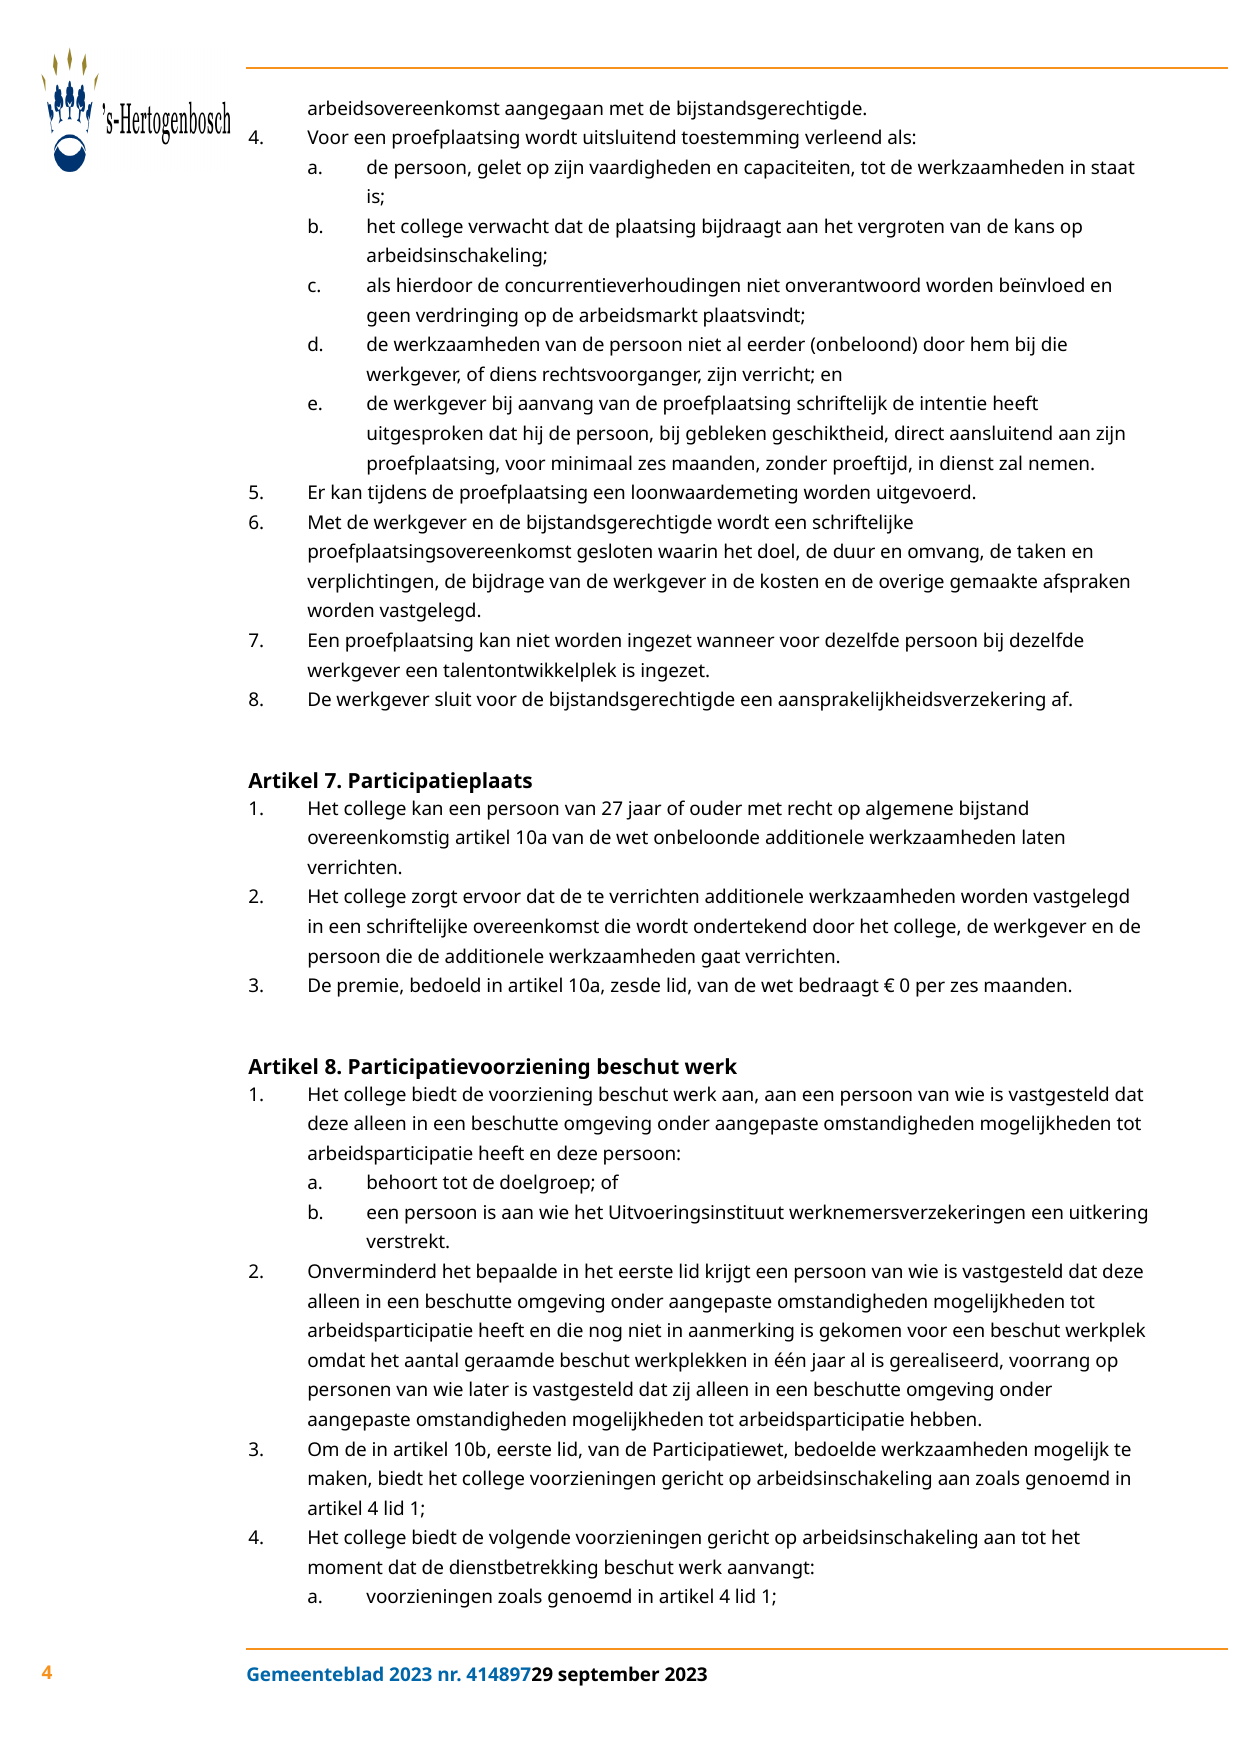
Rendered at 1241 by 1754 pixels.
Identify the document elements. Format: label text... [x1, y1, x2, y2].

list Het college kan een persoon van 27 jaar of ouder met recht op algemene bijstand overeenkomstig artikel 10a van de wet onbeloonde additionele werkzaamheden laten verrichten. [248, 795, 1152, 880]
list de persoon, gelet op zijn vaardigheden en capaciteiten, tot de werkzaamheden in staat is; [307, 154, 1152, 209]
text Artikel 8. Participatievoorziening beschut werk [248, 1052, 1152, 1081]
list een persoon is aan wie het Uitvoeringsinstituut werknemersverzekeringen een uitkering verstrekt. [307, 1199, 1152, 1254]
list Het college zorgt ervoor dat de te verrichten additionele werkzaamheden worden vastgelegd in een schriftelijke overeenkomst die wordt ondertekend door het college, de werkgever en de persoon die de additionele werkzaamheden gaat verrichten. [248, 884, 1152, 968]
list De werkgever sluit voor de bijstandsgerechtigde een aansprakelijkheidsverzekering af. [248, 686, 1152, 712]
list Onverminderd het bepaalde in het eerste lid krijgt een persoon van wie is vastgesteld dat deze alleen in een beschutte omgeving onder aangepaste omstandigheden mogelijkheden tot arbeidsparticipatie heeft en die nog niet in aanmerking is gekomen voor een beschut werkplek omdat het aantal geraamde beschut werkplekken in één jaar al is gerealiseerd, voorrang op personen van wie later is vastgesteld dat zij alleen in een beschutte omgeving onder aangepaste omstandigheden mogelijkheden tot arbeidsparticipatie hebben. [248, 1258, 1152, 1432]
list Er kan tijdens de proefplaatsing een loonwaardemeting worden uitgevoerd. [248, 479, 1152, 505]
list de werkzaamheden van de persoon niet al eerder (onbeloond) door hem bij die werkgever, of diens rechtsvoorganger, zijn verricht; en [307, 331, 1152, 387]
picture [41, 47, 231, 172]
list Een proefplaatsing kan niet worden ingezet wanneer voor dezelfde persoon bij dezelfde werkgever een talentontwikkelplek is ingezet. [248, 627, 1152, 683]
list Het college biedt de voorziening beschut werk aan, aan een persoon van wie is vastgesteld dat deze alleen in een beschutte omgeving onder aangepaste omstandigheden mogelijkheden tot arbeidsparticipatie heeft en deze persoon: [248, 1081, 1152, 1166]
list arbeidsovereenkomst aangegaan met de bijstandsgerechtigde. [248, 95, 1152, 121]
list als hierdoor de concurrentieverhoudingen niet onverantwoord worden beïnvloed en geen verdringing op de arbeidsmarkt plaatsvindt; [307, 272, 1152, 328]
list het college verwacht dat de plaatsing bijdraagt aan het vergroten van de kans op arbeidsinschakeling; [307, 213, 1152, 268]
list voorzieningen zoals genoemd in artikel 4 lid 1; [307, 1584, 1152, 1609]
text Artikel 7. Participatieplaats [248, 766, 1152, 795]
list de werkgever bij aanvang van de proefplaatsing schriftelijk de intentie heeft uitgesproken dat hij de persoon, bij gebleken geschiktheid, direct aansluitend aan zijn proefplaatsing, voor minimaal zes maanden, zonder proeftijd, in dienst zal nemen. [307, 391, 1152, 476]
list Om de in artikel 10b, eerste lid, van de Participatiewet, bedoelde werkzaamheden mogelijk te maken, biedt het college voorzieningen gericht op arbeidsinschakeling aan zoals genoemd in artikel 4 lid 1; [248, 1436, 1152, 1521]
list Voor een proefplaatsing wordt uitsluitend toestemming verleend als: [248, 124, 1152, 150]
list De premie, bedoeld in artikel 10a, zesde lid, van de wet bedraagt € 0 per zes maanden. [248, 972, 1152, 998]
list Met de werkgever en de bijstandsgerechtigde wordt een schriftelijke proefplaatsingsovereenkomst gesloten waarin het doel, de duur en omvang, de taken en verplichtingen, de bijdrage van de werkgever in de kosten en de overige gemaakte afspraken worden vastgelegd. [248, 509, 1152, 623]
list behoort tot de doelgroep; of [307, 1169, 1152, 1195]
list Het college biedt de volgende voorzieningen gericht op arbeidsinschakeling aan tot het moment dat de dienstbetrekking beschut werk aanvangt: [248, 1524, 1152, 1580]
